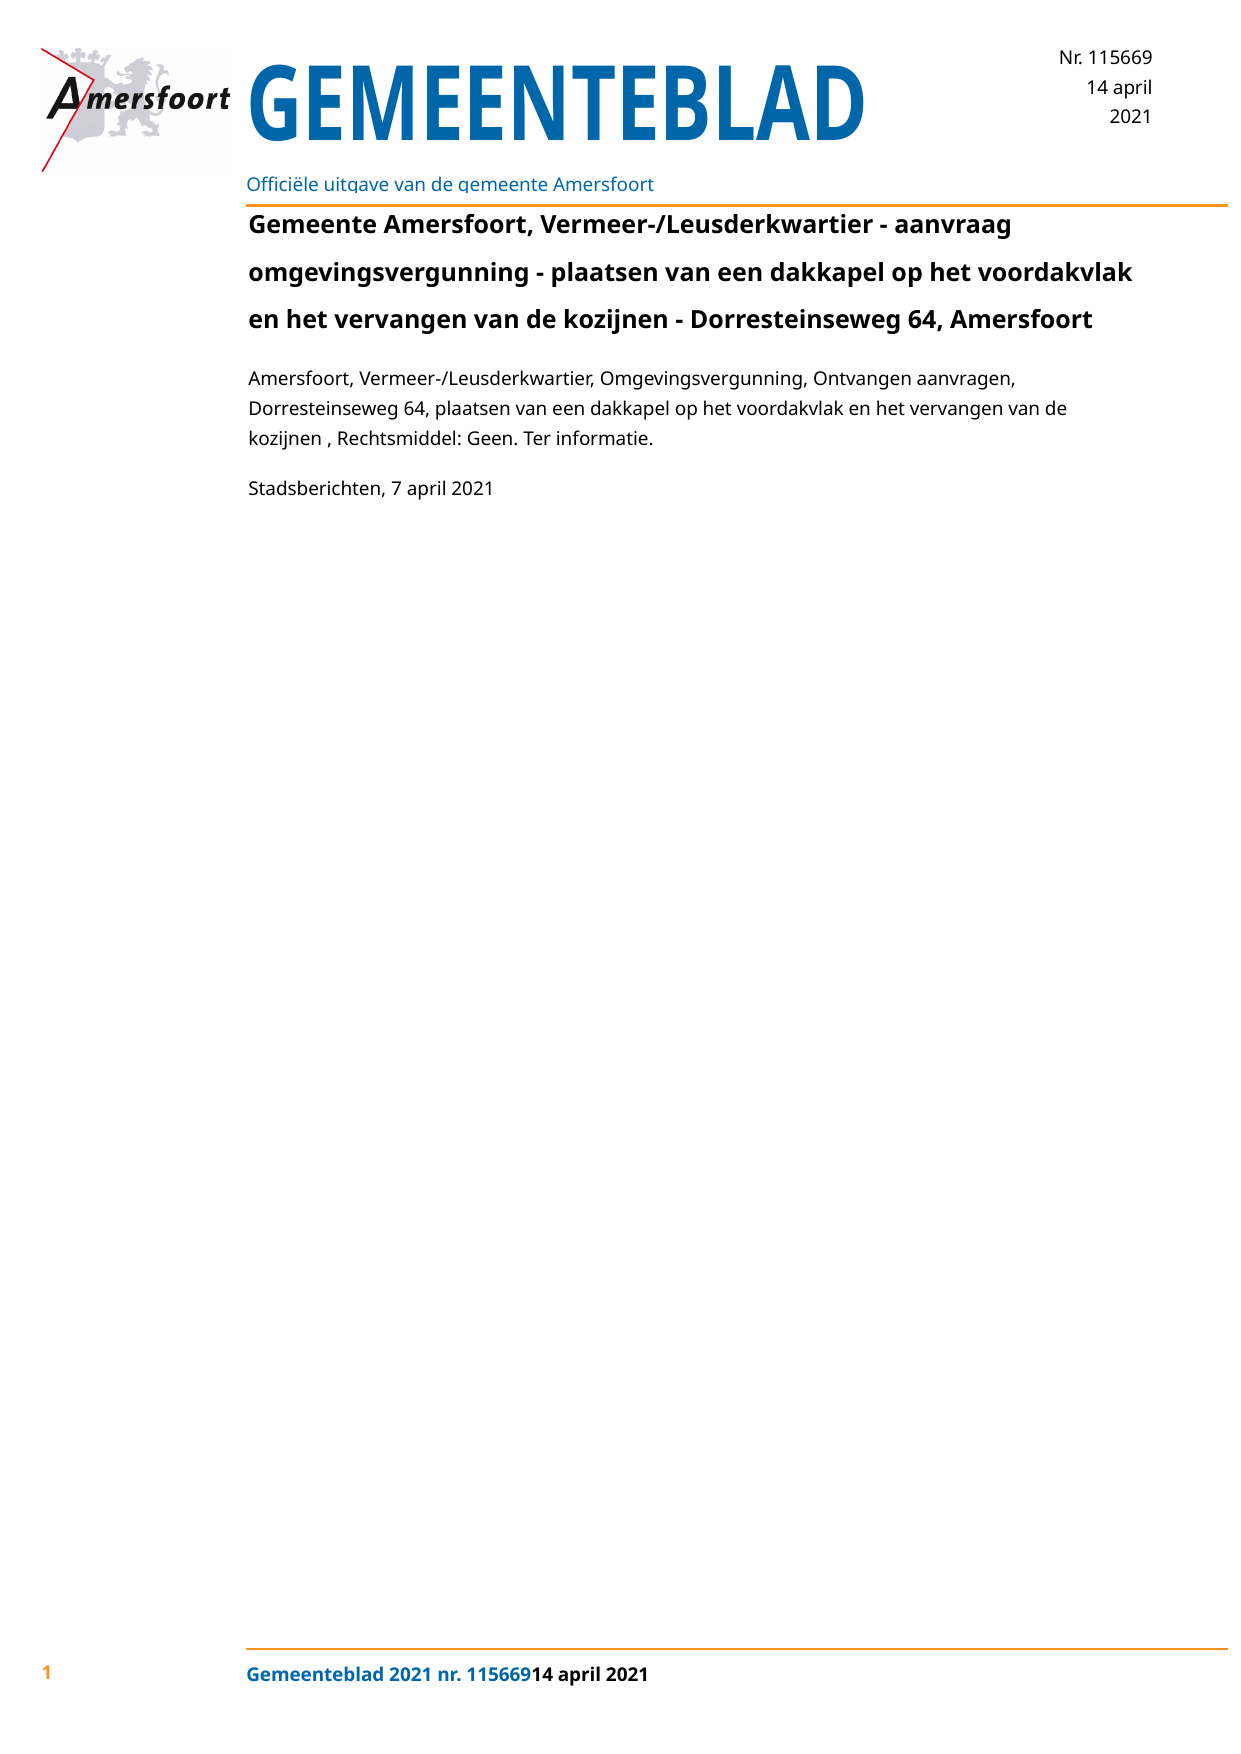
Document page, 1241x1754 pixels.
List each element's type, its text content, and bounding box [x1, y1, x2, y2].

text Gemeente Amersfoort, Vermeer-/Leusderkwartier - aanvraag omgevingsvergunning - plaatsen van een dakkapel op het voordakvlak en het vervangen van de kozijnen - Dorresteinseweg 64, Amersfoort [248, 207, 1152, 336]
text Stadsberichten, 7 april 2021 [248, 475, 1152, 501]
picture [41, 47, 231, 172]
text Amersfoort, Vermeer-/Leusderkwartier, Omgevingsvergunning, Ontvangen aanvragen, Dorresteinseweg 64, plaatsen van een dakkapel op het voordakvlak en het vervangen van de kozijnen , Rechtsmiddel: Geen. Ter informatie. [248, 366, 1152, 450]
